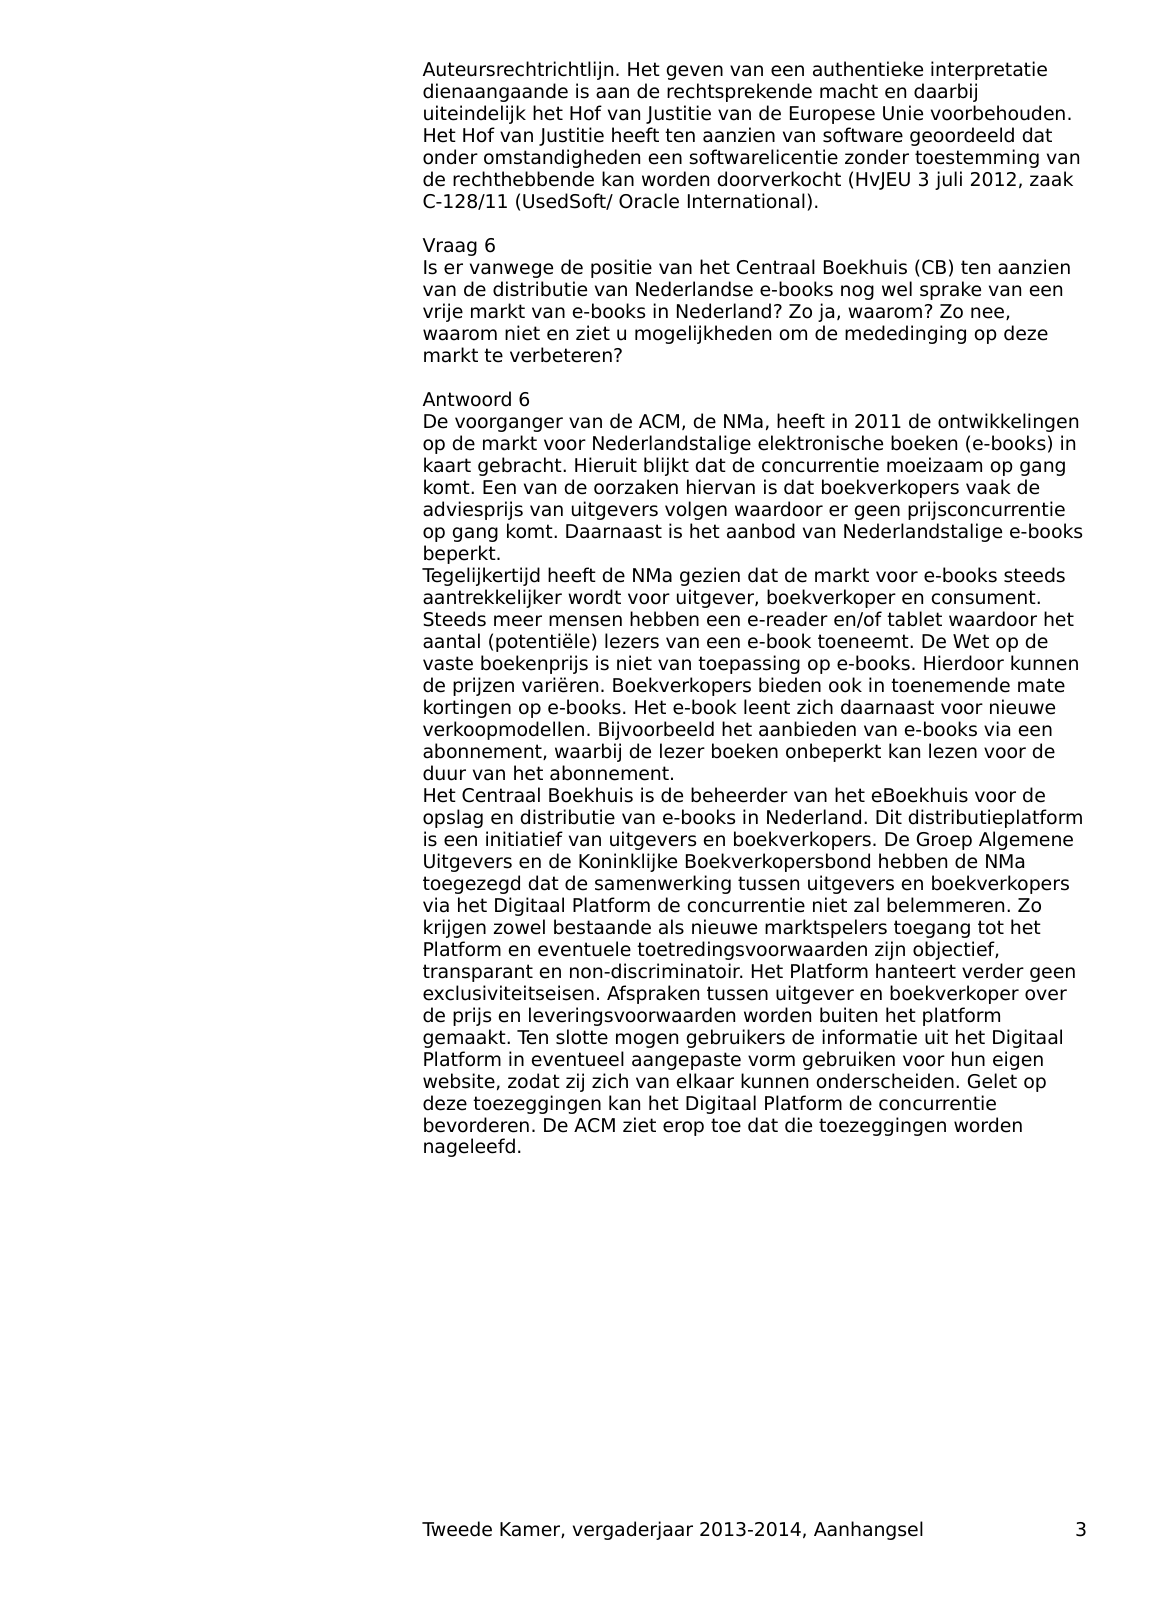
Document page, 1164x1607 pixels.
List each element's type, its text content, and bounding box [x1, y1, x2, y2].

text Vraag 6 [422, 235, 1087, 257]
text Auteursrechtrichtlijn. Het geven van een authentieke interpretatie dienaangaande is aan de rechtsprekende macht en daarbij uiteindelijk het Hof van Justitie van de Europese Unie voorbehouden. Het Hof van Justitie heeft ten aanzien van software geoordeeld dat onder omstandigheden een softwarelicentie zonder toestemming van de rechthebbende kan worden doorverkocht (HvJEU 3 juli 2012, zaak C-128/11 (UsedSoft/ Oracle International). [422, 59, 1087, 213]
text Is er vanwege de positie van het Centraal Boekhuis (CB) ten aanzien van de distributie van Nederlandse e-books nog wel sprake van een vrije markt van e-books in Nederland? Zo ja, waarom? Zo nee, waarom niet en ziet u mogelijkheden om de mededinging op deze markt te verbeteren? [422, 257, 1087, 367]
text Het Centraal Boekhuis is de beheerder van het eBoekhuis voor de opslag en distributie van e-books in Nederland. Dit distributieplatform is een initiatief van uitgevers en boekverkopers. De Groep Algemene Uitgevers en de Koninklijke Boekverkopersbond hebben de NMa toegezegd dat de samenwerking tussen uitgevers en boekverkopers via het Digitaal Platform de concurrentie niet zal belemmeren. Zo krijgen zowel bestaande als nieuwe marktspelers toegang tot het Platform en eventuele toetredingsvoorwaarden zijn objectief, transparant en non-discriminatoir. Het Platform hanteert verder geen exclusiviteitseisen. Afspraken tussen uitgever en boekverkoper over de prijs en leveringsvoorwaarden worden buiten het platform gemaakt. Ten slotte mogen gebruikers de informatie uit het Digitaal Platform in eventueel aangepaste vorm gebruiken voor hun eigen website, zodat zij zich van elkaar kunnen onderscheiden. Gelet op deze toezeggingen kan het Digitaal Platform de concurrentie bevorderen. De ACM ziet erop toe dat die toezeggingen worden nageleefd. [422, 785, 1087, 1158]
text Antwoord 6 [422, 389, 1087, 411]
text De voorganger van de ACM, de NMa, heeft in 2011 de ontwikkelingen op de markt voor Nederlandstalige elektronische boeken (e-books) in kaart gebracht. Hieruit blijkt dat de concurrentie moeizaam op gang komt. Een van de oorzaken hiervan is dat boekverkopers vaak de adviesprijs van uitgevers volgen waardoor er geen prijsconcurrentie op gang komt. Daarnaast is het aanbod van Nederlandstalige e-books beperkt. [422, 411, 1087, 565]
text Tegelijkertijd heeft de NMa gezien dat de markt voor e-books steeds aantrekkelijker wordt voor uitgever, boekverkoper en consument. Steeds meer mensen hebben een e-reader en/of tablet waardoor het aantal (potentiële) lezers van een e-book toeneemt. De Wet op de vaste boekenprijs is niet van toepassing op e-books. Hierdoor kunnen de prijzen variëren. Boekverkopers bieden ook in toenemende mate kortingen op e-books. Het e-book leent zich daarnaast voor nieuwe verkoopmodellen. Bijvoorbeeld het aanbieden van e-books via een abonnement, waarbij de lezer boeken onbeperkt kan lezen voor de duur van het abonnement. [422, 565, 1087, 785]
